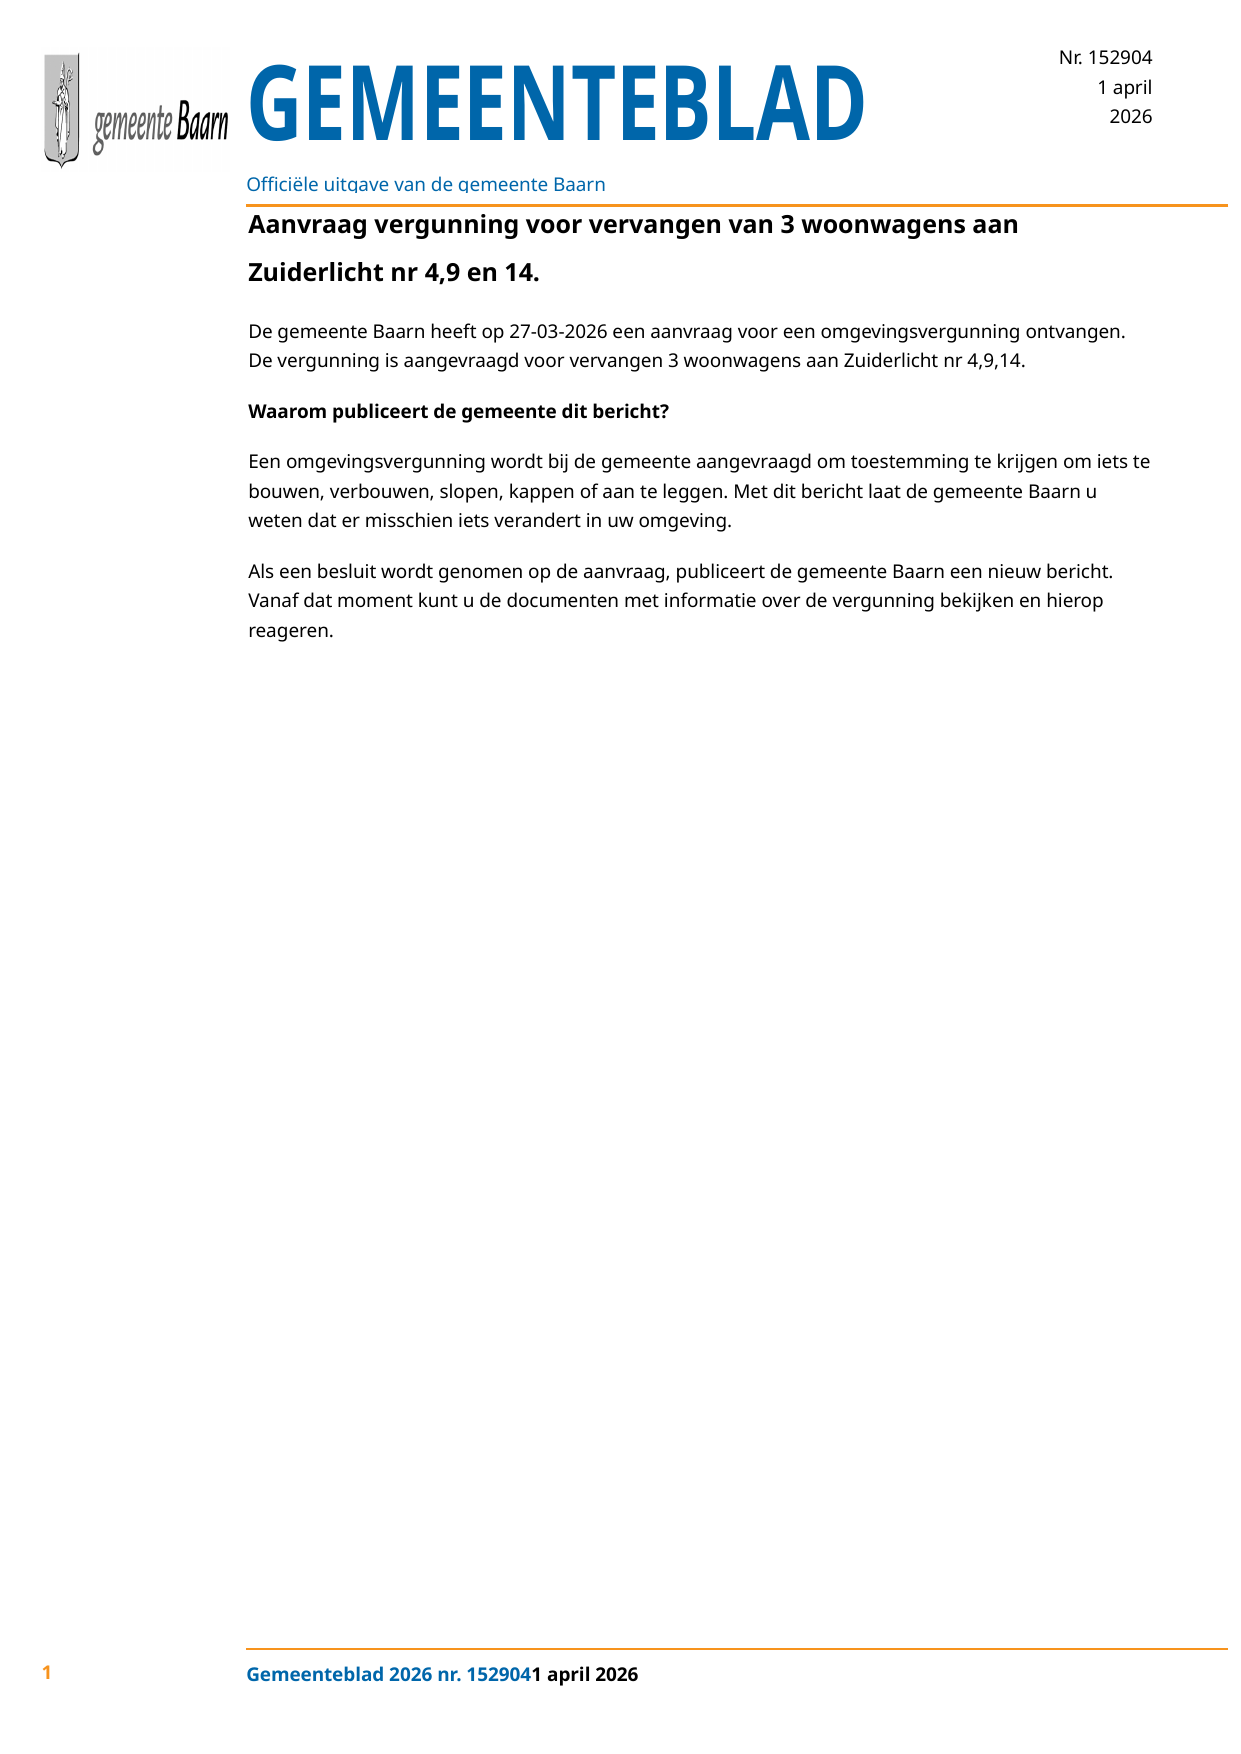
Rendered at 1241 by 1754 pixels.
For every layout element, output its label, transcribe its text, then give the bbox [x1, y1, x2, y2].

text Aanvraag vergunning voor vervangen van 3 woonwagens aan Zuiderlicht nr 4,9 en 14. [248, 207, 1152, 288]
text Waarom publiceert de gemeente dit bericht? [248, 398, 1152, 424]
text Als een besluit wordt genomen op de aanvraag, publiceert de gemeente Baarn een nieuw bericht. Vanaf dat moment kunt u de documenten met informatie over de vergunning bekijken en hierop reageren. [248, 558, 1152, 643]
picture [41, 47, 231, 172]
text Een omgevingsvergunning wordt bij de gemeente aangevraagd om toestemming te krijgen om iets te bouwen, verbouwen, slopen, kappen of aan te leggen. Met dit bericht laat de gemeente Baarn u weten dat er misschien iets verandert in uw omgeving. [248, 448, 1152, 533]
text De gemeente Baarn heeft op 27-03-2026 een aanvraag voor een omgevingsvergunning ontvangen. De vergunning is aangevraagd voor vervangen 3 woonwagens aan Zuiderlicht nr 4,9,14. [248, 318, 1152, 373]
